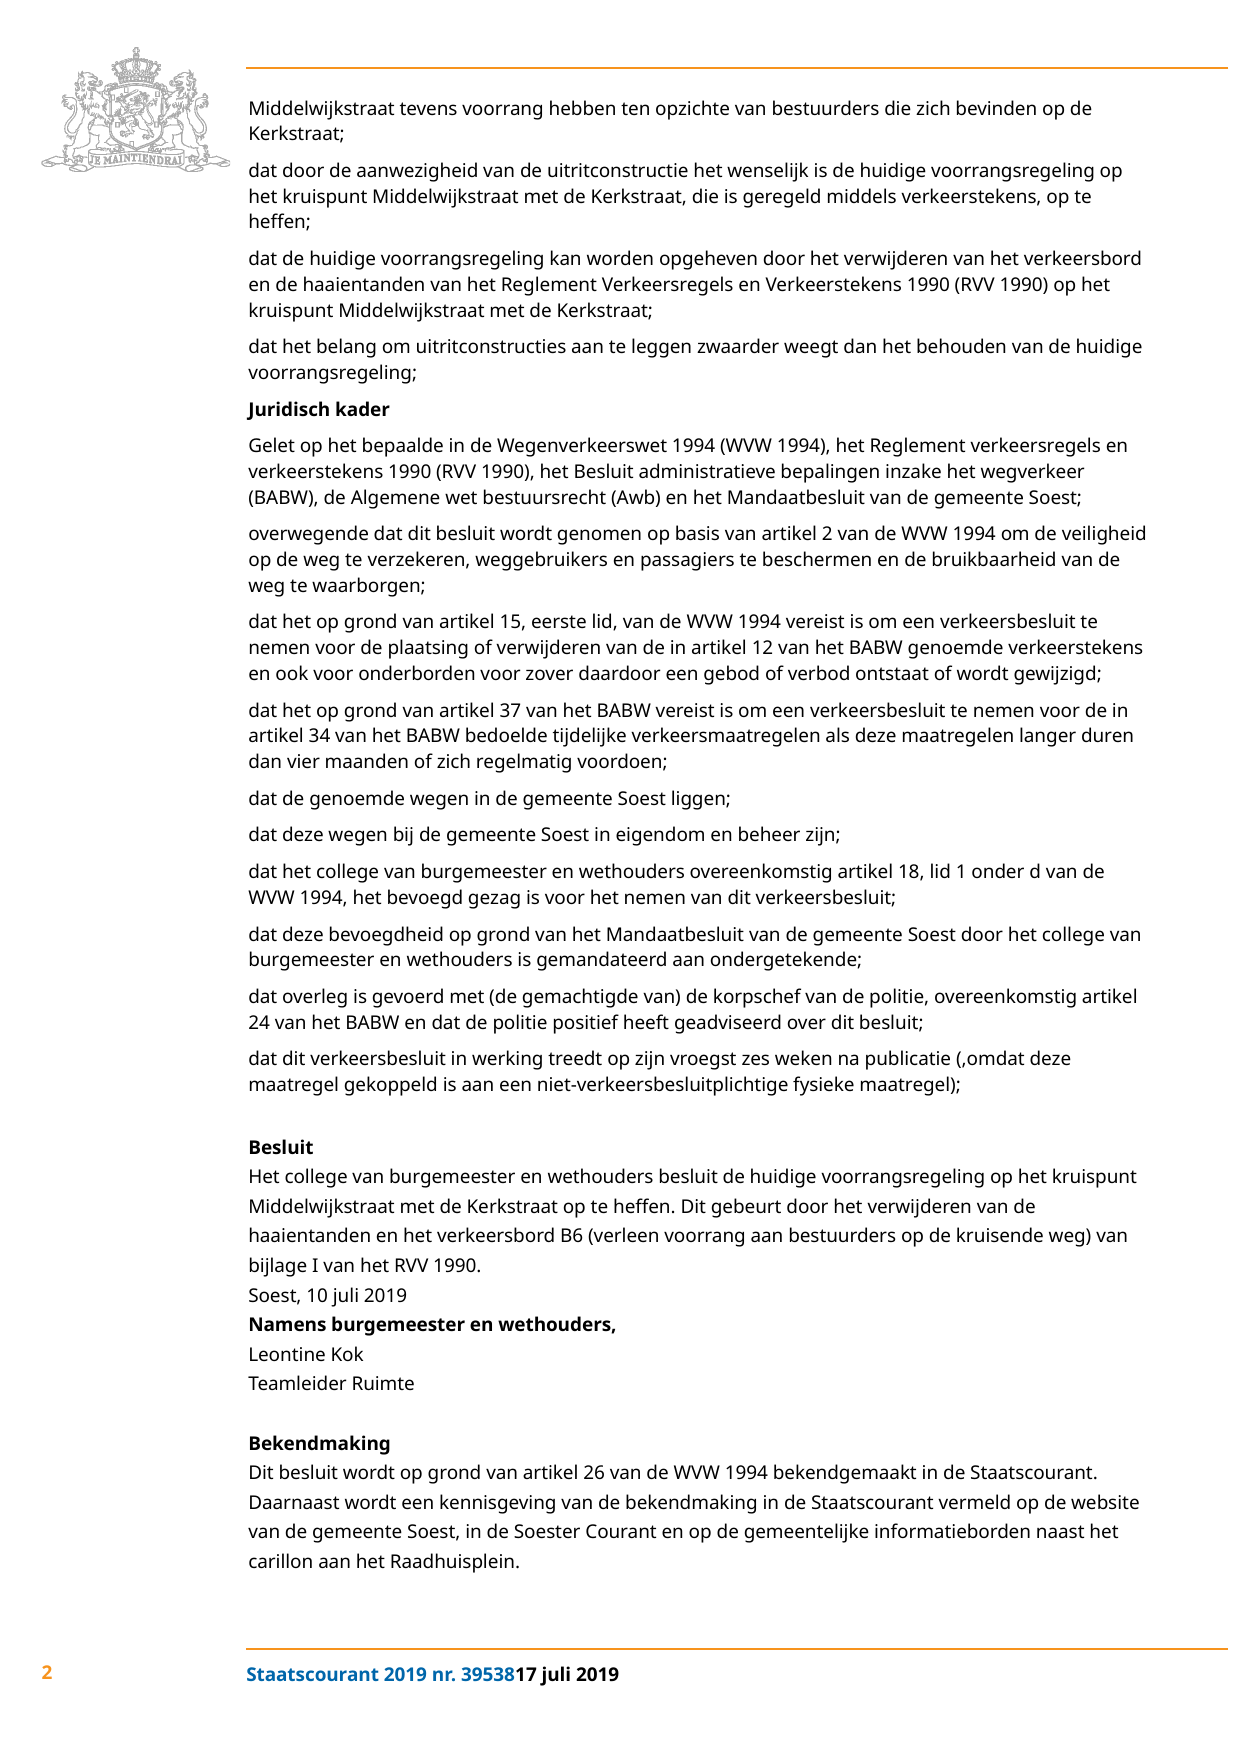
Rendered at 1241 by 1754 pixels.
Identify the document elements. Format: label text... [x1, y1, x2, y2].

text Middelwijkstraat tevens voorrang hebben ten opzichte van bestuurders die zich bevinden op de Kerkstraat; [248, 95, 1152, 146]
picture [41, 47, 231, 172]
text Juridisch kader [248, 396, 1152, 422]
text Leontine Kok [248, 1341, 1152, 1367]
text dat het college van burgemeester en wethouders overeenkomstig artikel 18, lid 1 onder d van de WVW 1994, het bevoegd gezag is voor het nemen van dit verkeersbesluit; [248, 858, 1152, 910]
text Gelet op het bepaalde in de Wegenverkeerswet 1994 (WVW 1994), het Reglement verkeersregels en verkeerstekens 1990 (RVV 1990), het Besluit administratieve bepalingen inzake het wegverkeer (BABW), de Algemene wet bestuursrecht (Awb) en het Mandaatbesluit van de gemeente Soest; [248, 432, 1152, 510]
text dat door de aanwezigheid van de uitritconstructie het wenselijk is de huidige voorrangsregeling op het kruispunt Middelwijkstraat met de Kerkstraat, die is geregeld middels verkeerstekens, op te heffen; [248, 157, 1152, 234]
text Soest, 10 juli 2019 [248, 1282, 1152, 1308]
text Besluit [248, 1134, 1152, 1160]
text dat het op grond van artikel 15, eerste lid, van de WVW 1994 vereist is om een verkeersbesluit te nemen voor de plaatsing of verwijderen van de in artikel 12 van het BABW genoemde verkeerstekens en ook voor onderborden voor zover daardoor een gebod of verbod ontstaat of wordt gewijzigd; [248, 609, 1152, 686]
text Teamleider Ruimte [248, 1371, 1152, 1396]
text dat de genoemde wegen in de gemeente Soest liggen; [248, 785, 1152, 811]
text dat dit verkeersbesluit in werking treedt op zijn vroegst zes weken na publicatie (,omdat deze maatregel gekoppeld is aan een niet-verkeersbesluitplichtige fysieke maatregel); [248, 1046, 1152, 1097]
text Namens burgemeester en wethouders, [248, 1311, 1152, 1337]
text Dit besluit wordt op grond van artikel 26 van de WVW 1994 bekendgemaakt in de Staatscourant. Daarnaast wordt een kennisgeving van de bekendmaking in de Staatscourant vermeld op de website van de gemeente Soest, in de Soester Courant en op de gemeentelijke informatieborden naast het carillon aan het Raadhuisplein. [248, 1459, 1152, 1574]
text dat deze bevoegdheid op grond van het Mandaatbesluit van de gemeente Soest door het college van burgemeester en wethouders is gemandateerd aan ondergetekende; [248, 921, 1152, 972]
text dat overleg is gevoerd met (de gemachtigde van) de korpschef van de politie, overeenkomstig artikel 24 van het BABW en dat de politie positief heeft geadviseerd over dit besluit; [248, 983, 1152, 1034]
text dat deze wegen bij de gemeente Soest in eigendom en beheer zijn; [248, 822, 1152, 847]
text Bekendmaking [248, 1430, 1152, 1456]
text overwegende dat dit besluit wordt genomen op basis van artikel 2 van de WVW 1994 om de veiligheid op de weg te verzekeren, weggebruikers en passagiers te beschermen en de bruikbaarheid van de weg te waarborgen; [248, 521, 1152, 598]
text dat de huidige voorrangsregeling kan worden opgeheven door het verwijderen van het verkeersbord en de haaientanden van het Reglement Verkeersregels en Verkeerstekens 1990 (RVV 1990) op het kruispunt Middelwijkstraat met de Kerkstraat; [248, 245, 1152, 322]
text dat het belang om uitritconstructies aan te leggen zwaarder weegt dan het behouden van de huidige voorrangsregeling; [248, 333, 1152, 385]
text dat het op grond van artikel 37 van het BABW vereist is om een verkeersbesluit te nemen voor de in artikel 34 van het BABW bedoelde tijdelijke verkeersmaatregelen als deze maatregelen langer duren dan vier maanden of zich regelmatig voordoen; [248, 697, 1152, 774]
text Het college van burgemeester en wethouders besluit de huidige voorrangsregeling op het kruispunt Middelwijkstraat met de Kerkstraat op te heffen. Dit gebeurt door het verwijderen van de haaientanden en het verkeersbord B6 (verleen voorrang aan bestuurders op de kruisende weg) van bijlage I van het RVV 1990. [248, 1163, 1152, 1278]
